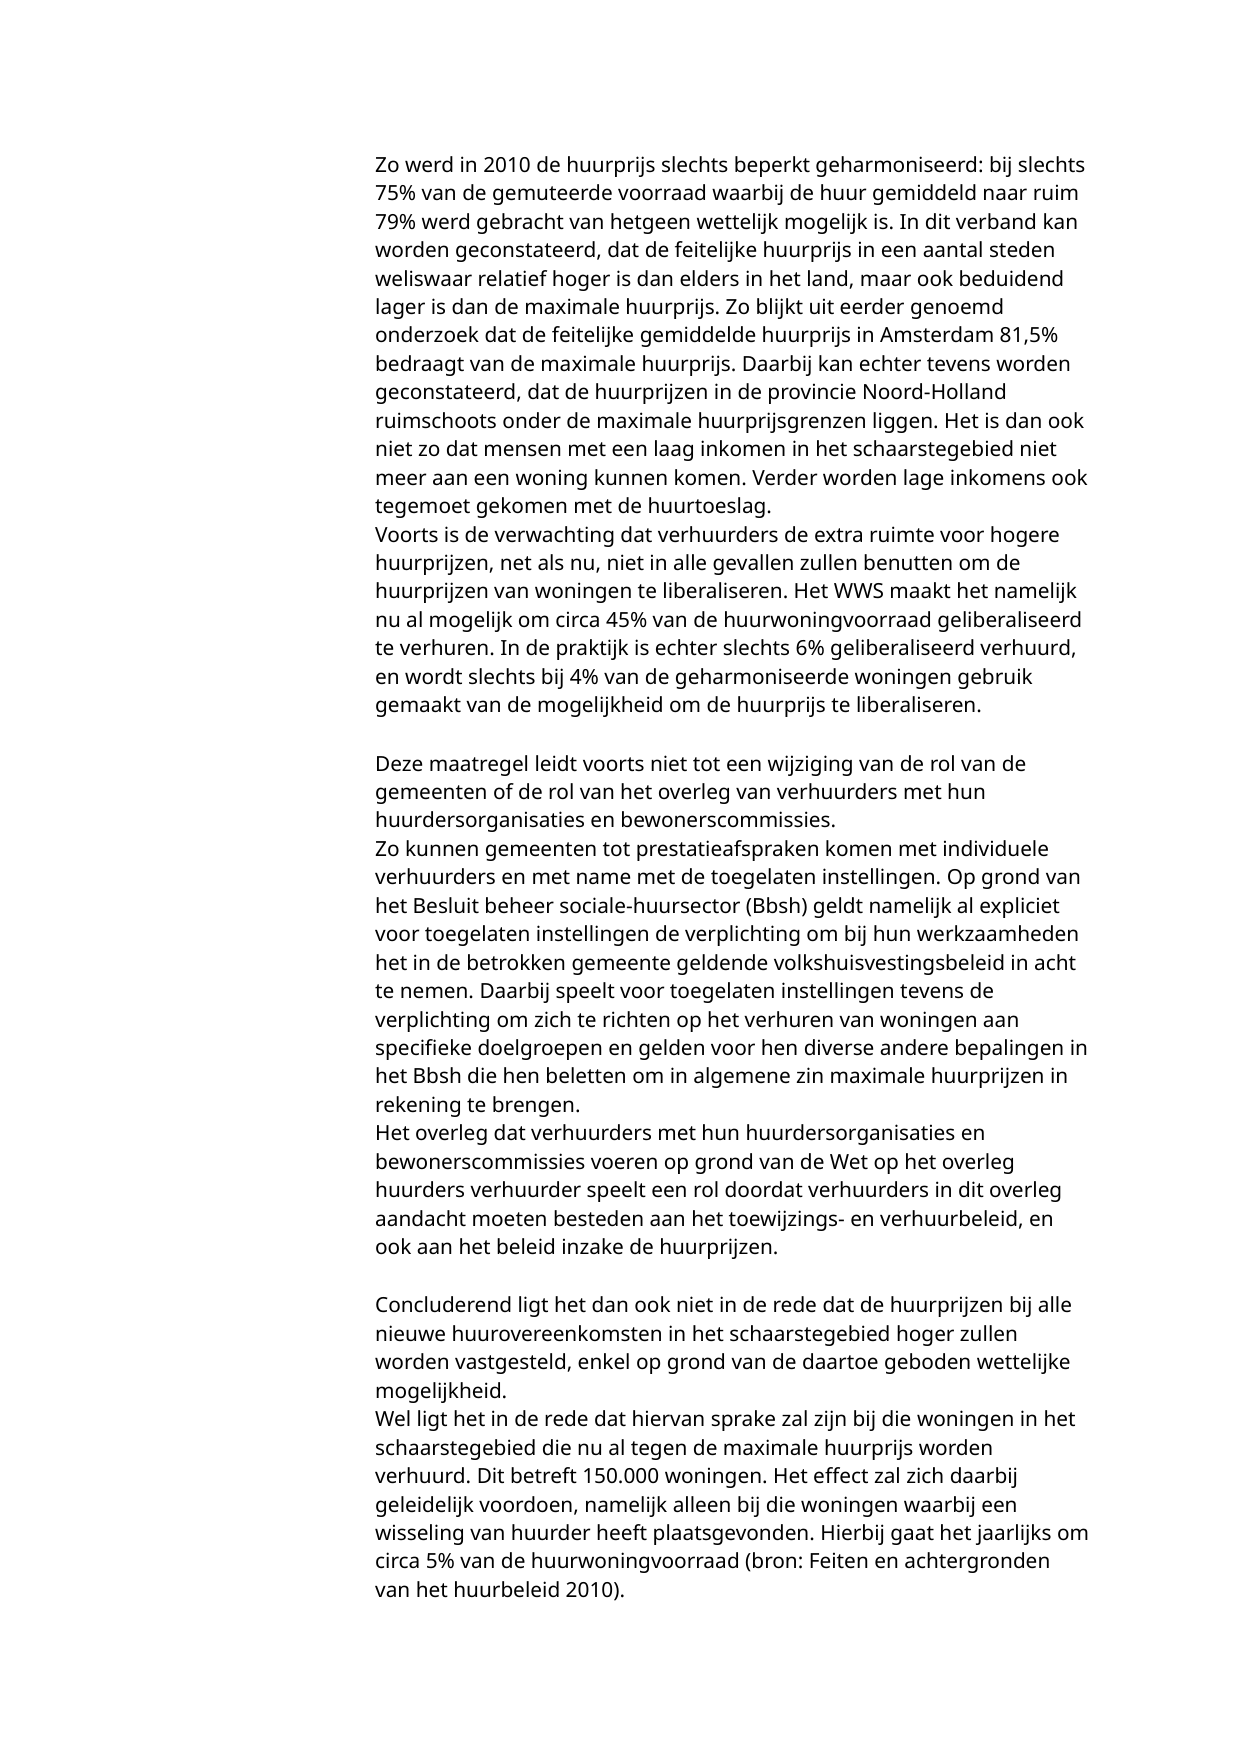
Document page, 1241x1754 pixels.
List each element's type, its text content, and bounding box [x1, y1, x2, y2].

text Voorts is de verwachting dat verhuurders de extra ruimte voor hogere huurprijzen, net als nu, niet in alle gevallen zullen benutten om de huurprijzen van woningen te liberaliseren. Het WWS maakt het namelijk nu al mogelijk om circa 45% van de huurwoningvoorraad geliberaliseerd te verhuren. In de praktijk is echter slechts 6% geliberaliseerd verhuurd, en wordt slechts bij 4% van de geharmoniseerde woningen gebruik gemaakt van de mogelijkheid om de huurprijs te liberaliseren. [375, 520, 1090, 719]
text Wel ligt het in de rede dat hiervan sprake zal zijn bij die woningen in het schaarstegebied die nu al tegen de maximale huurprijs worden verhuurd. Dit betreft 150.000 woningen. Het effect zal zich daarbij geleidelijk voordoen, namelijk alleen bij die woningen waarbij een wisseling van huurder heeft plaatsgevonden. Hierbij gaat het jaarlijks om circa 5% van de huurwoningvoorraad (bron: Feiten en achtergronden van het huurbeleid 2010). [375, 1404, 1090, 1603]
text Het overleg dat verhuurders met hun huurdersorganisaties en bewonerscommissies voeren op grond van de Wet op het overleg huurders verhuurder speelt een rol doordat verhuurders in dit overleg aandacht moeten besteden aan het toewijzings- en verhuurbeleid, en ook aan het beleid inzake de huurprijzen. [375, 1118, 1090, 1261]
text Zo kunnen gemeenten tot prestatieafspraken komen met individuele verhuurders en met name met de toegelaten instellingen. Op grond van het Besluit beheer sociale-huursector (Bbsh) geldt namelijk al expliciet voor toegelaten instellingen de verplichting om bij hun werkzaamheden het in de betrokken gemeente geldende volkshuisvestingsbeleid in acht te nemen. Daarbij speelt voor toegelaten instellingen tevens de verplichting om zich te richten op het verhuren van woningen aan specifieke doelgroepen en gelden voor hen diverse andere bepalingen in het Bbsh die hen beletten om in algemene zin maximale huurprijzen in rekening te brengen. [375, 834, 1090, 1118]
text Concluderend ligt het dan ook niet in de rede dat de huurprijzen bij alle nieuwe huurovereenkomsten in het schaarstegebied hoger zullen worden vastgesteld, enkel op grond van de daartoe geboden wettelijke mogelijkheid. [375, 1291, 1090, 1404]
text Zo werd in 2010 de huurprijs slechts beperkt geharmoniseerd: bij slechts 75% van de gemuteerde voorraad waarbij de huur gemiddeld naar ruim 79% werd gebracht van hetgeen wettelijk mogelijk is. In dit verband kan worden geconstateerd, dat de feitelijke huurprijs in een aantal steden weliswaar relatief hoger is dan elders in het land, maar ook beduidend lager is dan de maximale huurprijs. Zo blijkt uit eerder genoemd onderzoek dat de feitelijke gemiddelde huurprijs in Amsterdam 81,5% bedraagt van de maximale huurprijs. Daarbij kan echter tevens worden geconstateerd, dat de huurprijzen in de provincie Noord-Holland ruimschoots onder de maximale huurprijsgrenzen liggen. Het is dan ook niet zo dat mensen met een laag inkomen in het schaarstegebied niet meer aan een woning kunnen komen. Verder worden lage inkomens ook tegemoet gekomen met de huurtoeslag. [375, 150, 1090, 520]
text Deze maatregel leidt voorts niet tot een wijziging van de rol van de gemeenten of de rol van het overleg van verhuurders met hun huurdersorganisaties en bewonerscommissies. [375, 749, 1090, 834]
